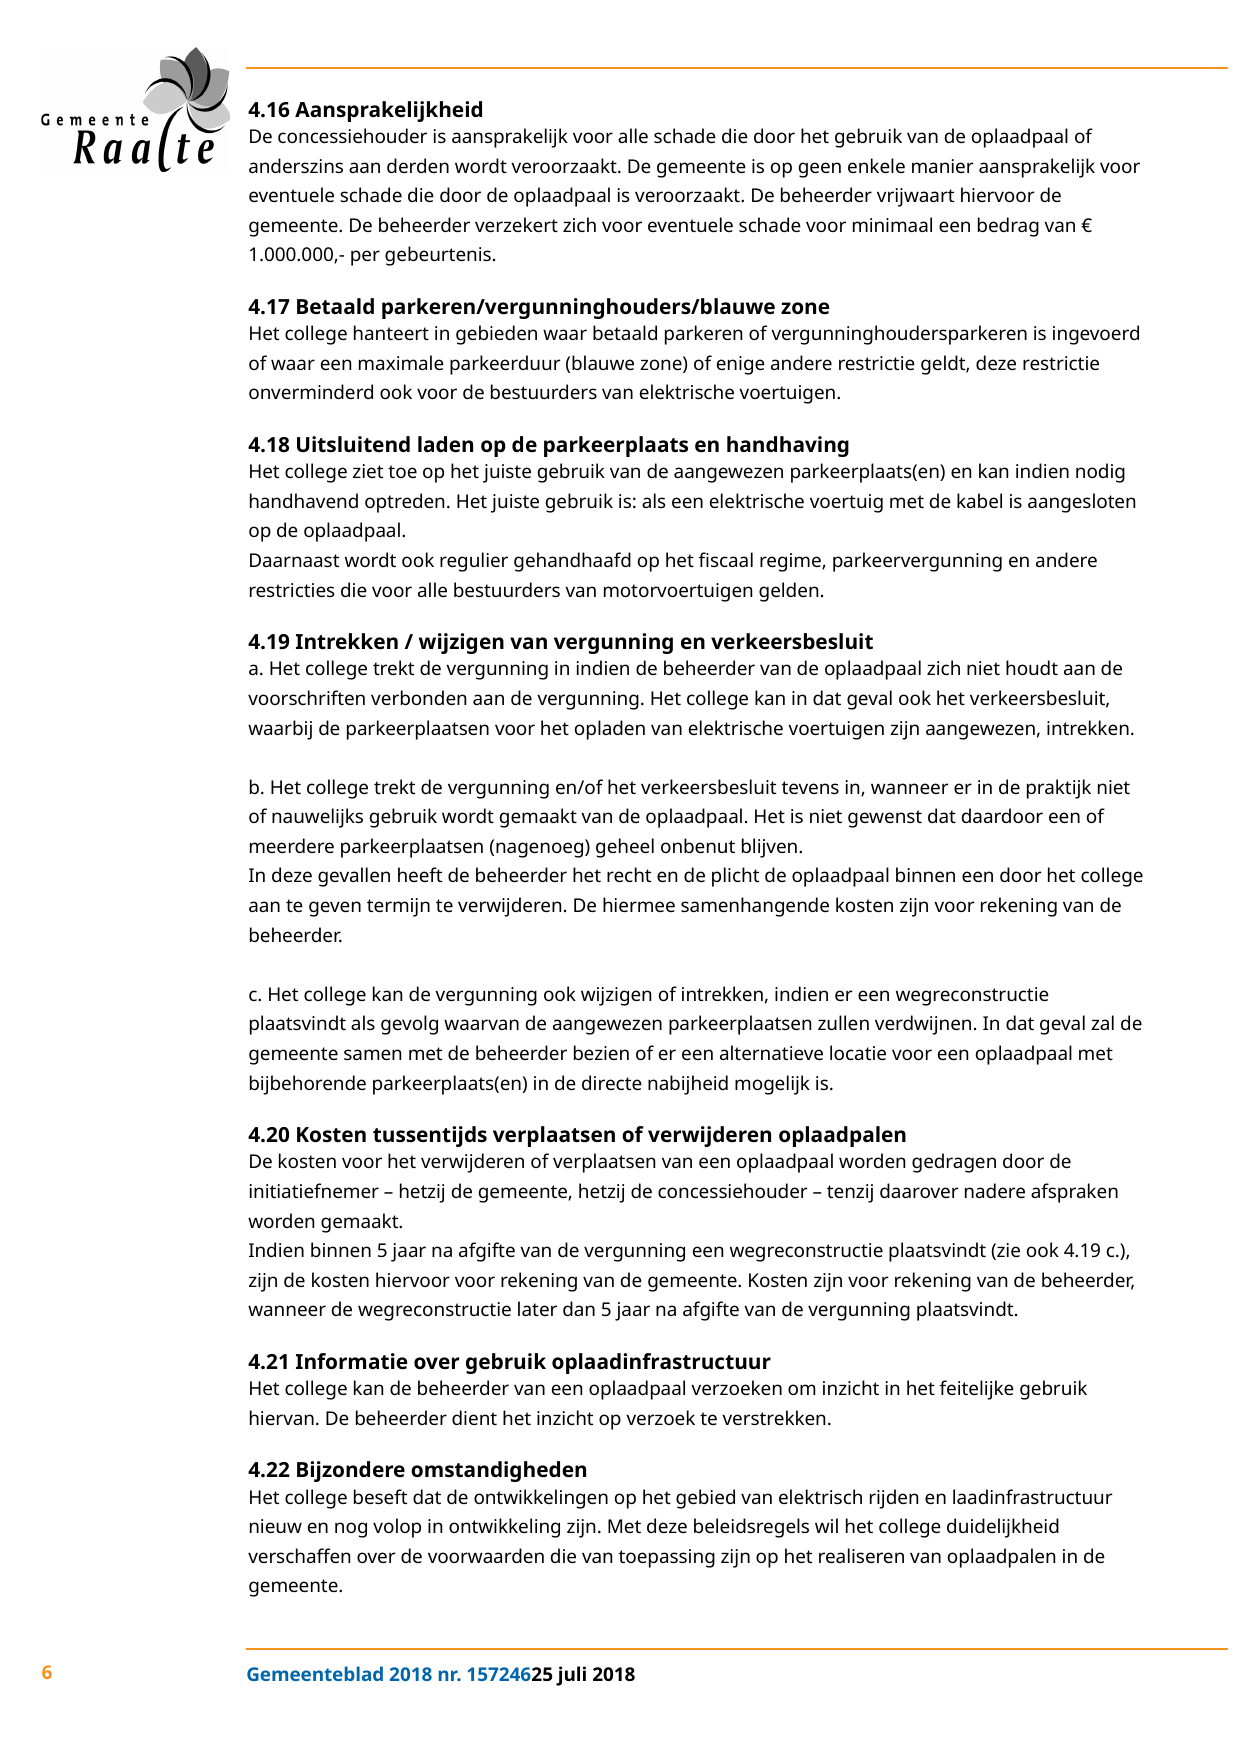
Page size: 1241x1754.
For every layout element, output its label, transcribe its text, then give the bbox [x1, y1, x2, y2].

text Het college kan de beheerder van een oplaadpaal verzoeken om inzicht in het feitelijke gebruik hiervan. De beheerder dient het inzicht op verzoek te verstrekken. [248, 1375, 1152, 1431]
text Indien binnen 5 jaar na afgifte van de vergunning een wegreconstructie plaatsvindt (zie ook 4.19 c.), zijn de kosten hiervoor voor rekening van de gemeente. Kosten zijn voor rekening van de beheerder, wanneer de wegreconstructie later dan 5 jaar na afgifte van de vergunning plaatsvindt. [248, 1237, 1152, 1322]
text 4.18 Uitsluitend laden op de parkeerplaats en handhaving [248, 430, 1152, 458]
picture [41, 47, 231, 172]
text 4.16 Aansprakelijkheid [248, 95, 1152, 123]
text Het college ziet toe op het juiste gebruik van de aangewezen parkeerplaats(en) en kan indien nodig handhavend optreden. Het juiste gebruik is: als een elektrische voertuig met de kabel is aangesloten op de oplaadpaal. [248, 458, 1152, 543]
text Het college hanteert in gebieden waar betaald parkeren of vergunninghoudersparkeren is ingevoerd of waar een maximale parkeerduur (blauwe zone) of enige andere restrictie geldt, deze restrictie onverminderd ook voor de bestuurders van elektrische voertuigen. [248, 320, 1152, 405]
text Daarnaast wordt ook regulier gehandhaafd op het fiscaal regime, parkeervergunning en andere restricties die voor alle bestuurders van motorvoertuigen gelden. [248, 547, 1152, 602]
text b. Het college trekt de vergunning en/of het verkeersbesluit tevens in, wanneer er in de praktijk niet of nauwelijks gebruik wordt gemaakt van de oplaadpaal. Het is niet gewenst dat daardoor een of meerdere parkeerplaatsen (nagenoeg) geheel onbenut blijven. [248, 774, 1152, 859]
text De kosten voor het verwijderen of verplaatsen van een oplaadpaal worden gedragen door de initiatiefnemer – hetzij de gemeente, hetzij de concessiehouder – tenzij daarover nadere afspraken worden gemaakt. [248, 1149, 1152, 1233]
text c. Het college kan de vergunning ook wijzigen of intrekken, indien er een wegreconstructie plaatsvindt als gevolg waarvan de aangewezen parkeerplaatsen zullen verdwijnen. In dat geval zal de gemeente samen met de beheerder bezien of er een alternatieve locatie voor een oplaadpaal met bijbehorende parkeerplaats(en) in de directe nabijheid mogelijk is. [248, 981, 1152, 1096]
text 4.20 Kosten tussentijds verplaatsen of verwijderen oplaadpalen [248, 1120, 1152, 1149]
text 4.19 Intrekken / wijzigen van vergunning en verkeersbesluit [248, 627, 1152, 656]
text De concessiehouder is aansprakelijk voor alle schade die door het gebruik van de oplaadpaal of anderszins aan derden wordt veroorzaakt. De gemeente is op geen enkele manier aansprakelijk voor eventuele schade die door de oplaadpaal is veroorzaakt. De beheerder vrijwaart hiervoor de gemeente. De beheerder verzekert zich voor eventuele schade voor minimaal een bedrag van € 1.000.000,- per gebeurtenis. [248, 123, 1152, 267]
text In deze gevallen heeft de beheerder het recht en de plicht de oplaadpaal binnen een door het college aan te geven termijn te verwijderen. De hiermee samenhangende kosten zijn voor rekening van de beheerder. [248, 863, 1152, 948]
text a. Het college trekt de vergunning in indien de beheerder van de oplaadpaal zich niet houdt aan de voorschriften verbonden aan de vergunning. Het college kan in dat geval ook het verkeersbesluit, waarbij de parkeerplaatsen voor het opladen van elektrische voertuigen zijn aangewezen, intrekken. [248, 656, 1152, 741]
text 4.17 Betaald parkeren/vergunninghouders/blauwe zone [248, 292, 1152, 320]
text Het college beseft dat de ontwikkelingen op het gebied van elektrisch rijden en laadinfrastructuur nieuw en nog volop in ontwikkeling zijn. Met deze beleidsregels wil het college duidelijkheid verschaffen over de voorwaarden die van toepassing zijn op het realiseren van oplaadpalen in de gemeente. [248, 1484, 1152, 1598]
text 4.21 Informatie over gebruik oplaadinfrastructuur [248, 1347, 1152, 1375]
text 4.22 Bijzondere omstandigheden [248, 1455, 1152, 1484]
